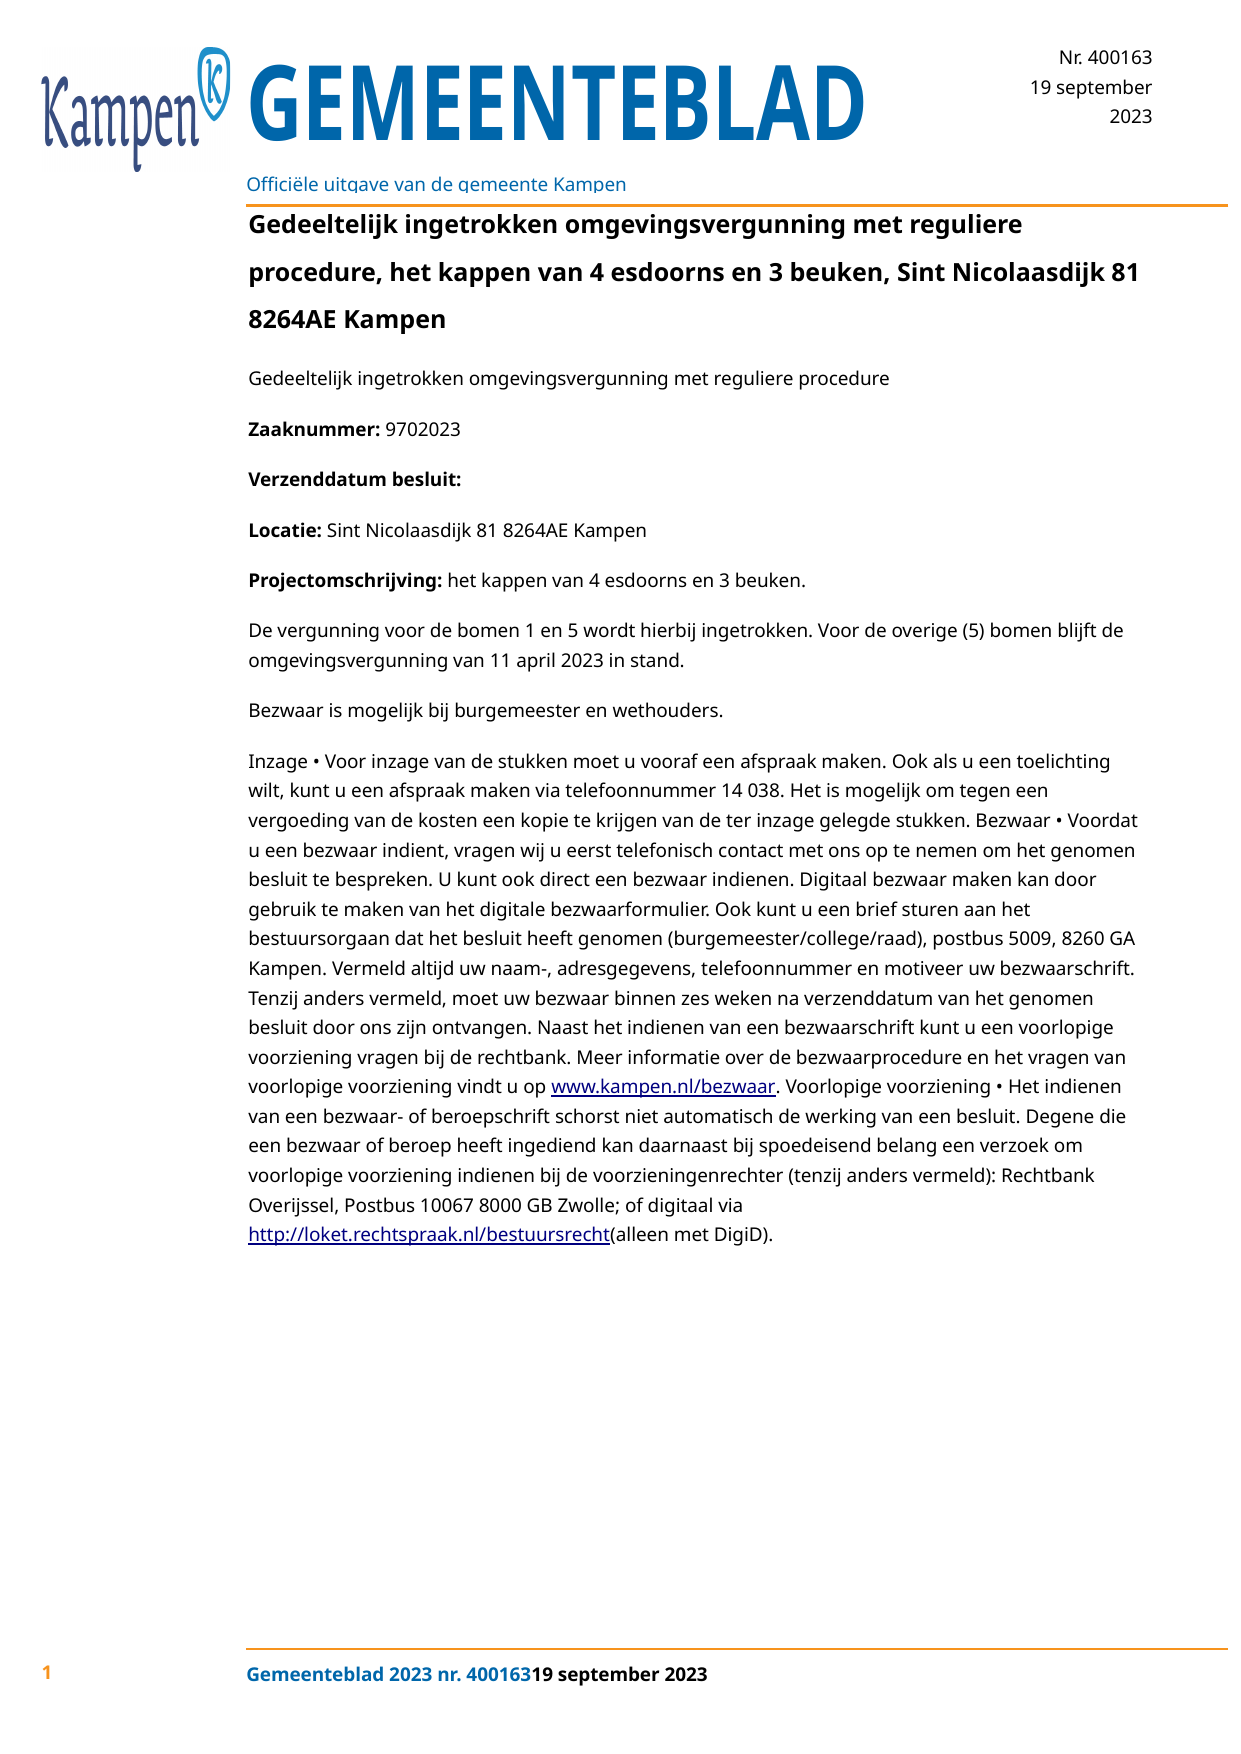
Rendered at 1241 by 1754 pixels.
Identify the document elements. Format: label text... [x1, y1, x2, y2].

text Projectomschrijving: het kappen van 4 esdoorns en 3 beuken. [248, 567, 1152, 593]
text Verzenddatum besluit: [248, 466, 1152, 492]
text Gedeeltelijk ingetrokken omgevingsvergunning met reguliere procedure [248, 366, 1152, 391]
picture [41, 47, 231, 172]
text Inzage • Voor inzage van de stukken moet u vooraf een afspraak maken. Ook als u een toelichting wilt, kunt u een afspraak maken via telefoonnummer 14 038. Het is mogelijk om tegen een vergoeding van de kosten een kopie te krijgen van de ter inzage gelegde stukken. Bezwaar • Voordat u een bezwaar indient, vragen wij u eerst telefonisch contact met ons op te nemen om het genomen besluit te bespreken. U kunt ook direct een bezwaar indienen. Digitaal bezwaar maken kan door gebruik te maken van het digitale bezwaarformulier. Ook kunt u een brief sturen aan het bestuursorgaan dat het besluit heeft genomen (burgemeester/college/raad), postbus 5009, 8260 GA Kampen. Vermeld altijd uw naam-, adresgegevens, telefoonnummer en motiveer uw bezwaarschrift. Tenzij anders vermeld, moet uw bezwaar binnen zes weken na verzenddatum van het genomen besluit door ons zijn ontvangen. Naast het indienen van een bezwaarschrift kunt u een voorlopige voorziening vragen bij de rechtbank. Meer informatie over de bezwaarprocedure en het vragen van voorlopige voorziening vindt u op www.kampen.nl/bezwaar. Voorlopige voorziening • Het indienen van een bezwaar- of beroepschrift schorst niet automatisch de werking van een besluit. Degene die een bezwaar of beroep heeft ingediend kan daarnaast bij spoedeisend belang een verzoek om voorlopige voorziening indienen bij de voorzieningenrechter (tenzij anders vermeld): Rechtbank Overijssel, Postbus 10067 8000 GB Zwolle; of digitaal via http://loket.rechtspraak.nl/bestuursrecht(alleen met DigiD). [248, 748, 1152, 1247]
text Gedeeltelijk ingetrokken omgevingsvergunning met reguliere procedure, het kappen van 4 esdoorns en 3 beuken, Sint Nicolaasdijk 81 8264AE Kampen [248, 207, 1152, 336]
text De vergunning voor de bomen 1 en 5 wordt hierbij ingetrokken. Voor de overige (5) bomen blijft de omgevingsvergunning van 11 april 2023 in stand. [248, 618, 1152, 673]
text Locatie: Sint Nicolaasdijk 81 8264AE Kampen [248, 517, 1152, 542]
text Bezwaar is mogelijk bij burgemeester en wethouders. [248, 698, 1152, 723]
text Zaaknummer: 9702023 [248, 416, 1152, 442]
